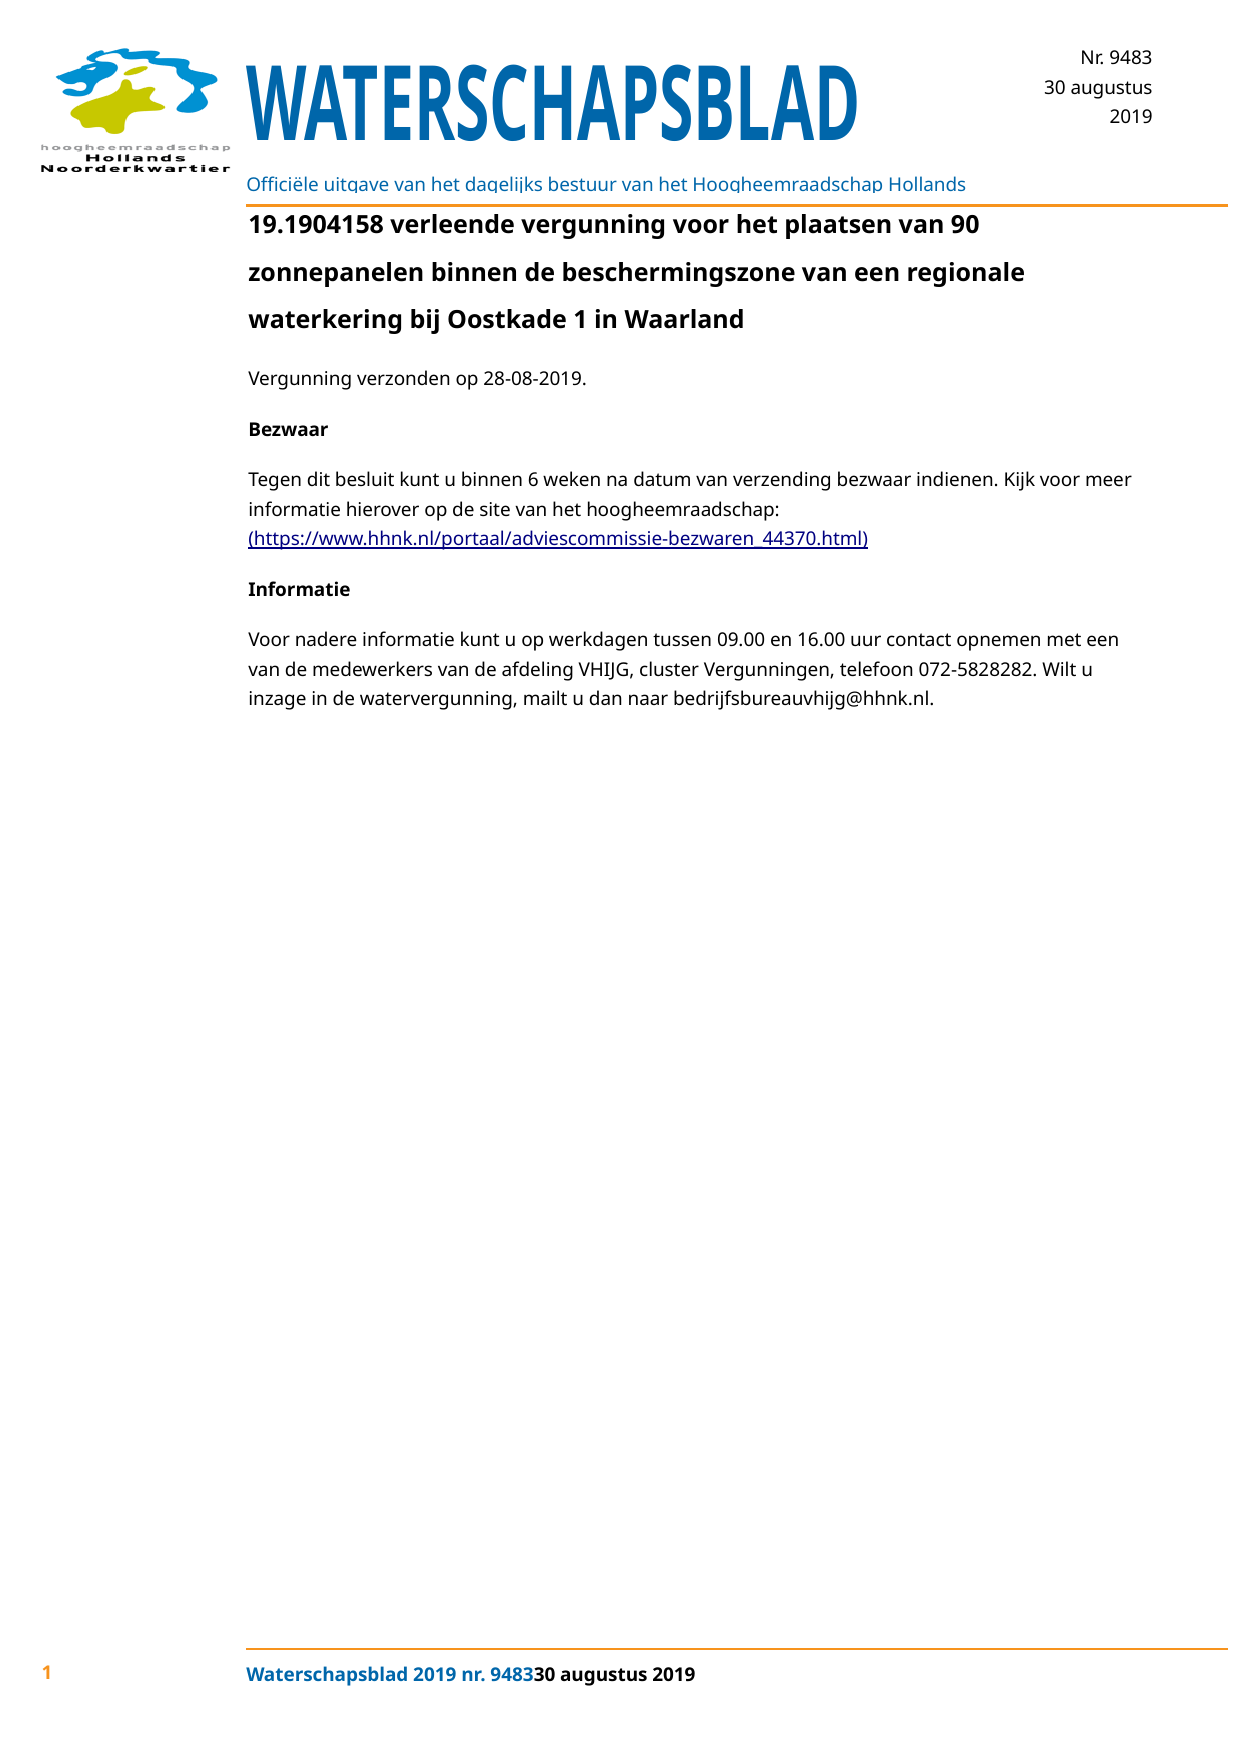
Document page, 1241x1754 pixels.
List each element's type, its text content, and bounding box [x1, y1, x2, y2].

text Vergunning verzonden op 28-08-2019. [248, 366, 1152, 391]
text Informatie [248, 576, 1152, 602]
picture [41, 47, 231, 172]
text 19.1904158 verleende vergunning voor het plaatsen van 90 zonnepanelen binnen de beschermingszone van een regionale waterkering bij Oostkade 1 in Waarland [248, 207, 1152, 336]
text Bezwaar [248, 416, 1152, 442]
text Voor nadere informatie kunt u op werkdagen tussen 09.00 en 16.00 uur contact opnemen met een van de medewerkers van de afdeling VHIJG, cluster Vergunningen, telefoon 072-5828282. Wilt u inzage in de watervergunning, mailt u dan naar bedrijfsbureauvhijg@hhnk.nl. [248, 626, 1152, 711]
text Tegen dit besluit kunt u binnen 6 weken na datum van verzending bezwaar indienen. Kijk voor meer informatie hierover op de site van het hoogheemraadschap: (https://www.hhnk.nl/portaal/adviescommissie-bezwaren_44370.html) [248, 466, 1152, 551]
